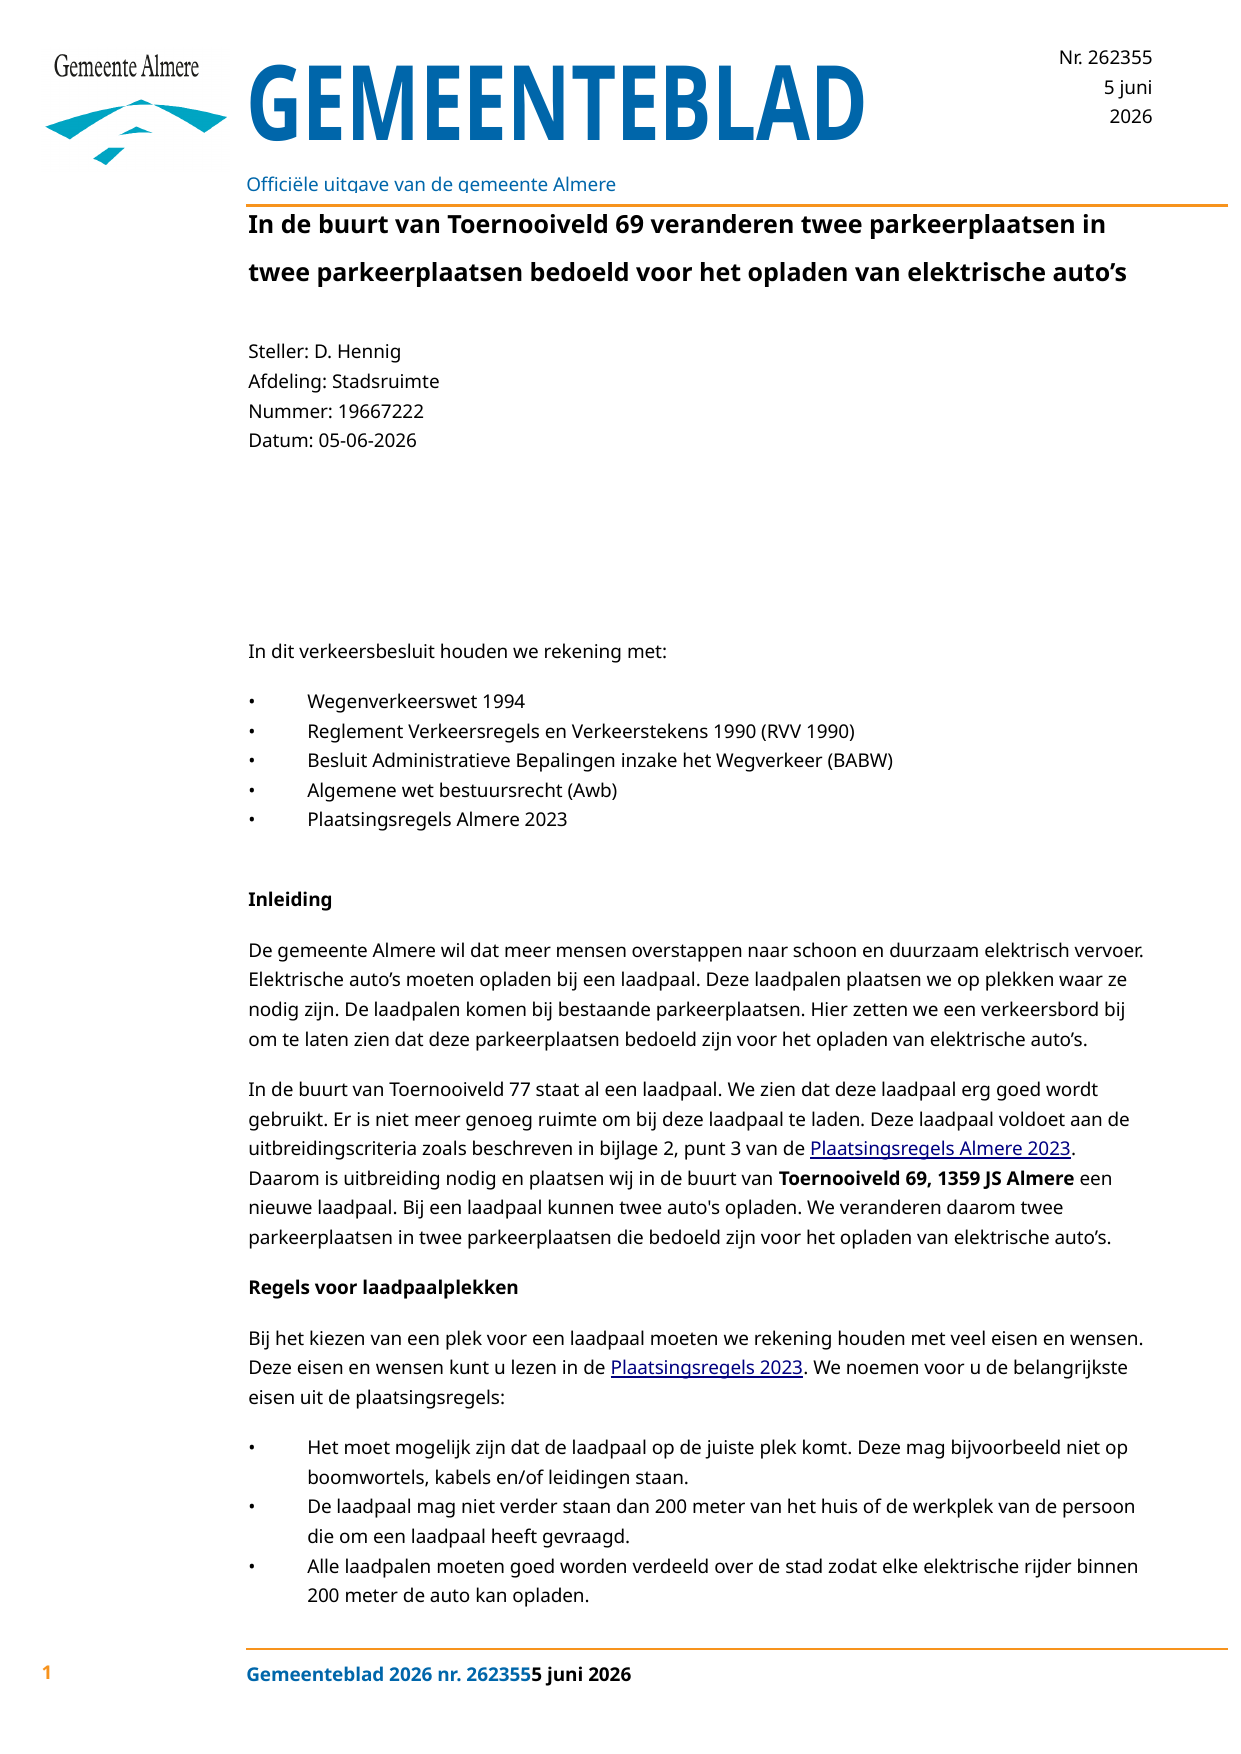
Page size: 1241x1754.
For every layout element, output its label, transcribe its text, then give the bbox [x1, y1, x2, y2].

list Algemene wet bestuursrecht (Awb) [248, 777, 1152, 803]
list Het moet mogelijk zijn dat de laadpaal op de juiste plek komt. Deze mag bijvoorbeeld niet op boomwortels, kabels en/of leidingen staan. [248, 1434, 1152, 1490]
list Wegenverkeerswet 1994 [248, 688, 1152, 714]
text Steller: D. Hennig [248, 339, 1152, 364]
text Nummer: 19667222 [248, 398, 1152, 423]
text Afdeling: Stadsruimte [248, 368, 1152, 394]
text Inleiding [248, 887, 1152, 912]
text Datum: 05-06-2026 [248, 427, 1152, 453]
list De laadpaal mag niet verder staan dan 200 meter van het huis of de werkplek van de persoon die om een laadpaal heeft gevraagd. [248, 1494, 1152, 1549]
list Plaatsingsregels Almere 2023 [248, 807, 1152, 832]
text De gemeente Almere wil dat meer mensen overstappen naar schoon en duurzaam elektrisch vervoer. Elektrische auto’s moeten opladen bij een laadpaal. Deze laadpalen plaatsen we op plekken waar ze nodig zijn. De laadpalen komen bij bestaande parkeerplaatsen. Hier zetten we een verkeersbord bij om te laten zien dat deze parkeerplaatsen bedoeld zijn voor het opladen van elektrische auto’s. [248, 937, 1152, 1051]
picture [41, 47, 231, 172]
text Regels voor laadpaalplekken [248, 1274, 1152, 1300]
text In dit verkeersbesluit houden we rekening met: [248, 638, 1152, 663]
list Alle laadpalen moeten goed worden verdeeld over de stad zodat elke elektrische rijder binnen 200 meter de auto kan opladen. [248, 1553, 1152, 1608]
list Besluit Administratieve Bepalingen inzake het Wegverkeer (BABW) [248, 747, 1152, 773]
text In de buurt van Toernooiveld 69 veranderen twee parkeerplaatsen in twee parkeerplaatsen bedoeld voor het opladen van elektrische auto’s [248, 207, 1152, 288]
text In de buurt van Toernooiveld 77 staat al een laadpaal. We zien dat deze laadpaal erg goed wordt gebruikt. Er is niet meer genoeg ruimte om bij deze laadpaal te laden. Deze laadpaal voldoet aan de uitbreidingscriteria zoals beschreven in bijlage 2, punt 3 van de Plaatsingsregels Almere 2023. Daarom is uitbreiding nodig en plaatsen wij in de buurt van Toernooiveld 69, 1359 JS Almere een nieuwe laadpaal. Bij een laadpaal kunnen twee auto's opladen. We veranderen daarom twee parkeerplaatsen in twee parkeerplaatsen die bedoeld zijn voor het opladen van elektrische auto’s. [248, 1076, 1152, 1250]
list Reglement Verkeersregels en Verkeerstekens 1990 (RVV 1990) [248, 718, 1152, 743]
text Bij het kiezen van een plek voor een laadpaal moeten we rekening houden met veel eisen en wensen. Deze eisen en wensen kunt u lezen in de Plaatsingsregels 2023. We noemen voor u de belangrijkste eisen uit de plaatsingsregels: [248, 1325, 1152, 1410]
